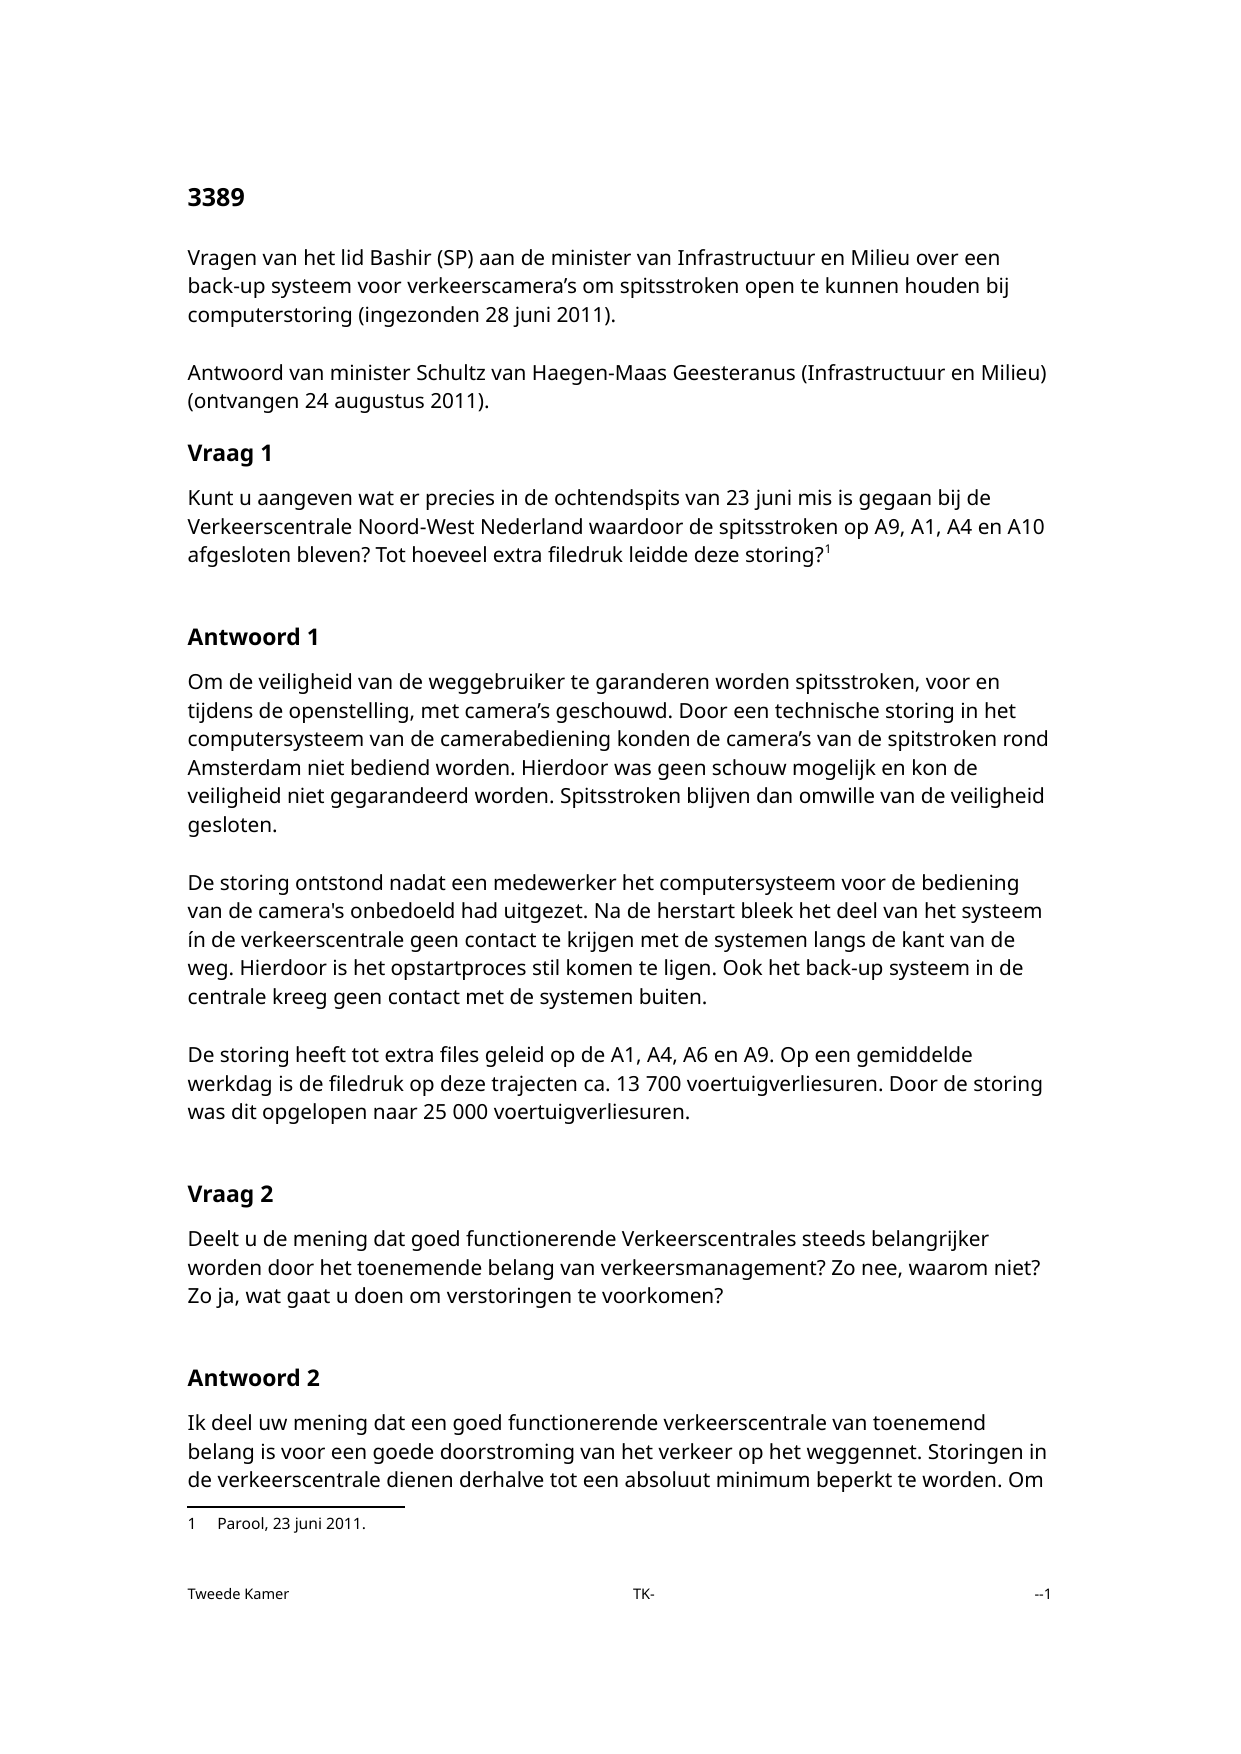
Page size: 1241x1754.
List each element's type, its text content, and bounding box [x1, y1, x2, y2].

text De storing ontstond nadat een medewerker het computersysteem voor de bediening van de camera's onbedoeld had uitgezet. Na de herstart bleek het deel van het systeem ín de verkeerscentrale geen contact te krijgen met de systemen langs de kant van de weg. Hierdoor is het opstartproces stil komen te ligen. Ook het back-up systeem in de centrale kreeg geen contact met de systemen buiten. [187, 868, 1053, 1010]
subtitle Antwoord 1 [187, 621, 1053, 652]
text Ik deel uw mening dat een goed functionerende verkeerscentrale van toenemend belang is voor een goede doorstroming van het verkeer op het weggennet. Storingen in de verkeerscentrale dienen derhalve tot een absoluut minimum beperkt te worden. Om [187, 1408, 1053, 1494]
text Parool, 23 juni 2011. [187, 1506, 1053, 1534]
text Om de veiligheid van de weggebruiker te garanderen worden spitsstroken, voor en tijdens de openstelling, met camera’s geschouwd. Door een technische storing in het computersysteem van de camerabediening konden de camera’s van de spitstroken rond Amsterdam niet bediend worden. Hierdoor was geen schouw mogelijk en kon de veiligheid niet gegarandeerd worden. Spitsstroken blijven dan omwille van de veiligheid gesloten. [187, 667, 1053, 838]
text Antwoord van minister Schultz van Haegen-Maas Geesteranus (Infrastructuur en Milieu) (ontvangen 24 augustus 2011). [187, 358, 1053, 415]
text Vragen van het lid Bashir (SP) aan de minister van Infrastructuur en Milieu over een back-up systeem voor verkeerscamera’s om spitsstroken open te kunnen houden bij computerstoring (ingezonden 28 juni 2011). [187, 243, 1053, 328]
subtitle Vraag 1 [187, 437, 1053, 468]
text De storing heeft tot extra files geleid op de A1, A4, A6 en A9. Op een gemiddelde werkdag is de filedruk op deze trajecten ca. 13 700 voertuigverliesuren. Door de storing was dit opgelopen naar 25 000 voertuigverliesuren. [187, 1040, 1053, 1126]
subtitle Antwoord 2 [187, 1362, 1053, 1393]
text 3389 [187, 179, 1053, 213]
subtitle Vraag 2 [187, 1178, 1053, 1209]
text Deelt u de mening dat goed functionerende Verkeerscentrales steeds belangrijker worden door het toenemende belang van verkeersmanagement? Zo nee, waarom niet? Zo ja, wat gaat u doen om verstoringen te voorkomen? [187, 1224, 1053, 1310]
text Kunt u aangeven wat er precies in de ochtendspits van 23 juni mis is gegaan bij de Verkeerscentrale Noord-West Nederland waardoor de spitsstroken op A9, A1, A4 en A10 afgesloten bleven? Tot hoeveel extra filedruk leidde deze storing? [187, 483, 1053, 569]
